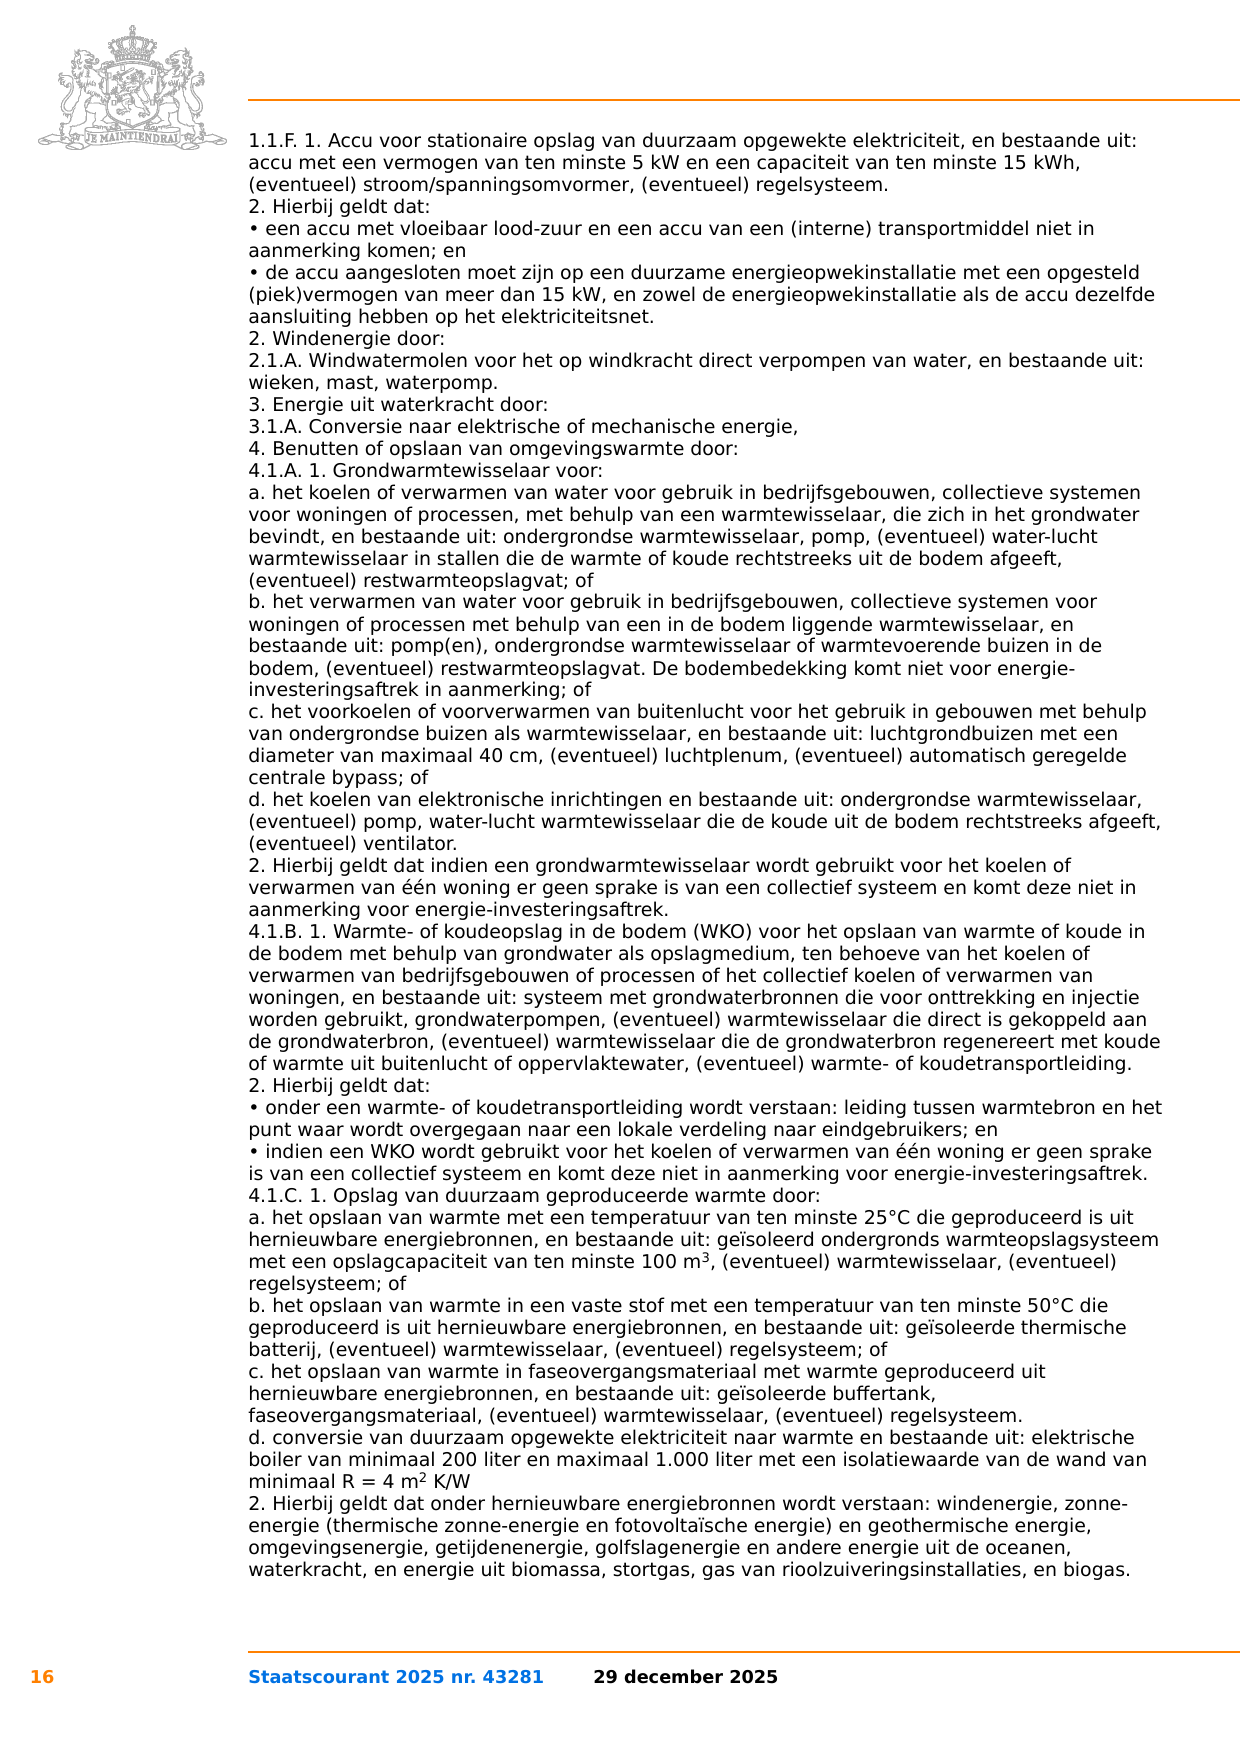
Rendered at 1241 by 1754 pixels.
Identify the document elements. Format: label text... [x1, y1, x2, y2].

text 2.1.A. Windwatermolen voor het op windkracht direct verpompen van water, en bestaande uit: wieken, mast, waterpomp. [248, 350, 1163, 394]
text 2. Hierbij geldt dat onder hernieuwbare energiebronnen wordt verstaan: windenergie, zonne-energie (thermische zonne-energie en fotovoltaïsche energie) en geothermische energie, omgevingsenergie, getijdenenergie, golfslagenergie en andere energie uit de oceanen, waterkracht, en energie uit biomassa, stortgas, gas van rioolzuiveringsinstallaties, en biogas. [248, 1493, 1163, 1581]
text c. het opslaan van warmte in faseovergangsmateriaal met warmte geproduceerd uit hernieuwbare energiebronnen, en bestaande uit: geïsoleerde buffertank, faseovergangsmateriaal, (eventueel) warmtewisselaar, (eventueel) regelsysteem. [248, 1361, 1163, 1427]
text b. het verwarmen van water voor gebruik in bedrijfsgebouwen, collectieve systemen voor woningen of processen met behulp van een in de bodem liggende warmtewisselaar, en bestaande uit: pomp(en), ondergrondse warmtewisselaar of warmtevoerende buizen in de bodem, (eventueel) restwarmteopslagvat. De bodembedekking komt niet voor energie-investeringsaftrek in aanmerking; of [248, 591, 1163, 701]
text a. het opslaan van warmte met een temperatuur van ten minste 25°C die geproduceerd is uit hernieuwbare energiebronnen, en bestaande uit: geïsoleerd ondergronds warmteopslagsysteem met een opslagcapaciteit van ten minste 100 m3, (eventueel) warmtewisselaar, (eventueel) regelsysteem; of [248, 1207, 1163, 1295]
text d. het koelen van elektronische inrichtingen en bestaande uit: ondergrondse warmtewisselaar, (eventueel) pomp, water-lucht warmtewisselaar die de koude uit de bodem rechtstreeks afgeeft, (eventueel) ventilator. [248, 789, 1163, 855]
text 3.1.A. Conversie naar elektrische of mechanische energie, [248, 416, 1163, 438]
text 3. Energie uit waterkracht door: [248, 394, 1163, 416]
text 2. Windenergie door: [248, 328, 1163, 350]
text • de accu aangesloten moet zijn op een duurzame energieopwekinstallatie met een opgesteld (piek)vermogen van meer dan 15 kW, en zowel de energieopwekinstallatie als de accu dezelfde aansluiting hebben op het elektriciteitsnet. [248, 262, 1163, 328]
text d. conversie van duurzaam opgewekte elektriciteit naar warmte en bestaande uit: elektrische boiler van minimaal 200 liter en maximaal 1.000 liter met een isolatiewaarde van de wand van minimaal R = 4 m2 K/W [248, 1427, 1163, 1493]
text a. het koelen of verwarmen van water voor gebruik in bedrijfsgebouwen, collectieve systemen voor woningen of processen, met behulp van een warmtewisselaar, die zich in het grondwater bevindt, en bestaande uit: ondergrondse warmtewisselaar, pomp, (eventueel) water-lucht warmtewisselaar in stallen die de warmte of koude rechtstreeks uit de bodem afgeeft, (eventueel) restwarmteopslagvat; of [248, 482, 1163, 591]
text 4.1.C. 1. Opslag van duurzaam geproduceerde warmte door: [248, 1185, 1163, 1207]
text 1.1.F. 1. Accu voor stationaire opslag van duurzaam opgewekte elektriciteit, en bestaande uit: accu met een vermogen van ten minste 5 kW en een capaciteit van ten minste 15 kWh, (eventueel) stroom/spanningsomvormer, (eventueel) regelsysteem. [248, 130, 1163, 196]
text b. het opslaan van warmte in een vaste stof met een temperatuur van ten minste 50°C die geproduceerd is uit hernieuwbare energiebronnen, en bestaande uit: geïsoleerde thermische batterij, (eventueel) warmtewisselaar, (eventueel) regelsysteem; of [248, 1295, 1163, 1361]
text • onder een warmte- of koudetransportleiding wordt verstaan: leiding tussen warmtebron en het punt waar wordt overgegaan naar een lokale verdeling naar eindgebruikers; en [248, 1097, 1163, 1141]
text 4.1.A. 1. Grondwarmtewisselaar voor: [248, 459, 1163, 482]
picture [38, 25, 227, 150]
text 4.1.B. 1. Warmte- of koudeopslag in de bodem (WKO) voor het opslaan van warmte of koude in de bodem met behulp van grondwater als opslagmedium, ten behoeve van het koelen of verwarmen van bedrijfsgebouwen of processen of het collectief koelen of verwarmen van woningen, en bestaande uit: systeem met grondwaterbronnen die voor onttrekking en injectie worden gebruikt, grondwaterpompen, (eventueel) warmtewisselaar die direct is gekoppeld aan de grondwaterbron, (eventueel) warmtewisselaar die de grondwaterbron regenereert met koude of warmte uit buitenlucht of oppervlaktewater, (eventueel) warmte- of koudetransportleiding. [248, 921, 1163, 1075]
text 2. Hierbij geldt dat indien een grondwarmtewisselaar wordt gebruikt voor het koelen of verwarmen van één woning er geen sprake is van een collectief systeem en komt deze niet in aanmerking voor energie-investeringsaftrek. [248, 855, 1163, 921]
text c. het voorkoelen of voorverwarmen van buitenlucht voor het gebruik in gebouwen met behulp van ondergrondse buizen als warmtewisselaar, en bestaande uit: luchtgrondbuizen met een diameter van maximaal 40 cm, (eventueel) luchtplenum, (eventueel) automatisch geregelde centrale bypass; of [248, 701, 1163, 789]
text 2. Hierbij geldt dat: [248, 196, 1163, 218]
text • een accu met vloeibaar lood-zuur en een accu van een (interne) transportmiddel niet in aanmerking komen; en [248, 218, 1163, 262]
text 2. Hierbij geldt dat: [248, 1075, 1163, 1097]
text • indien een WKO wordt gebruikt voor het koelen of verwarmen van één woning er geen sprake is van een collectief systeem en komt deze niet in aanmerking voor energie-investeringsaftrek. [248, 1141, 1163, 1185]
text 4. Benutten of opslaan van omgevingswarmte door: [248, 438, 1163, 459]
